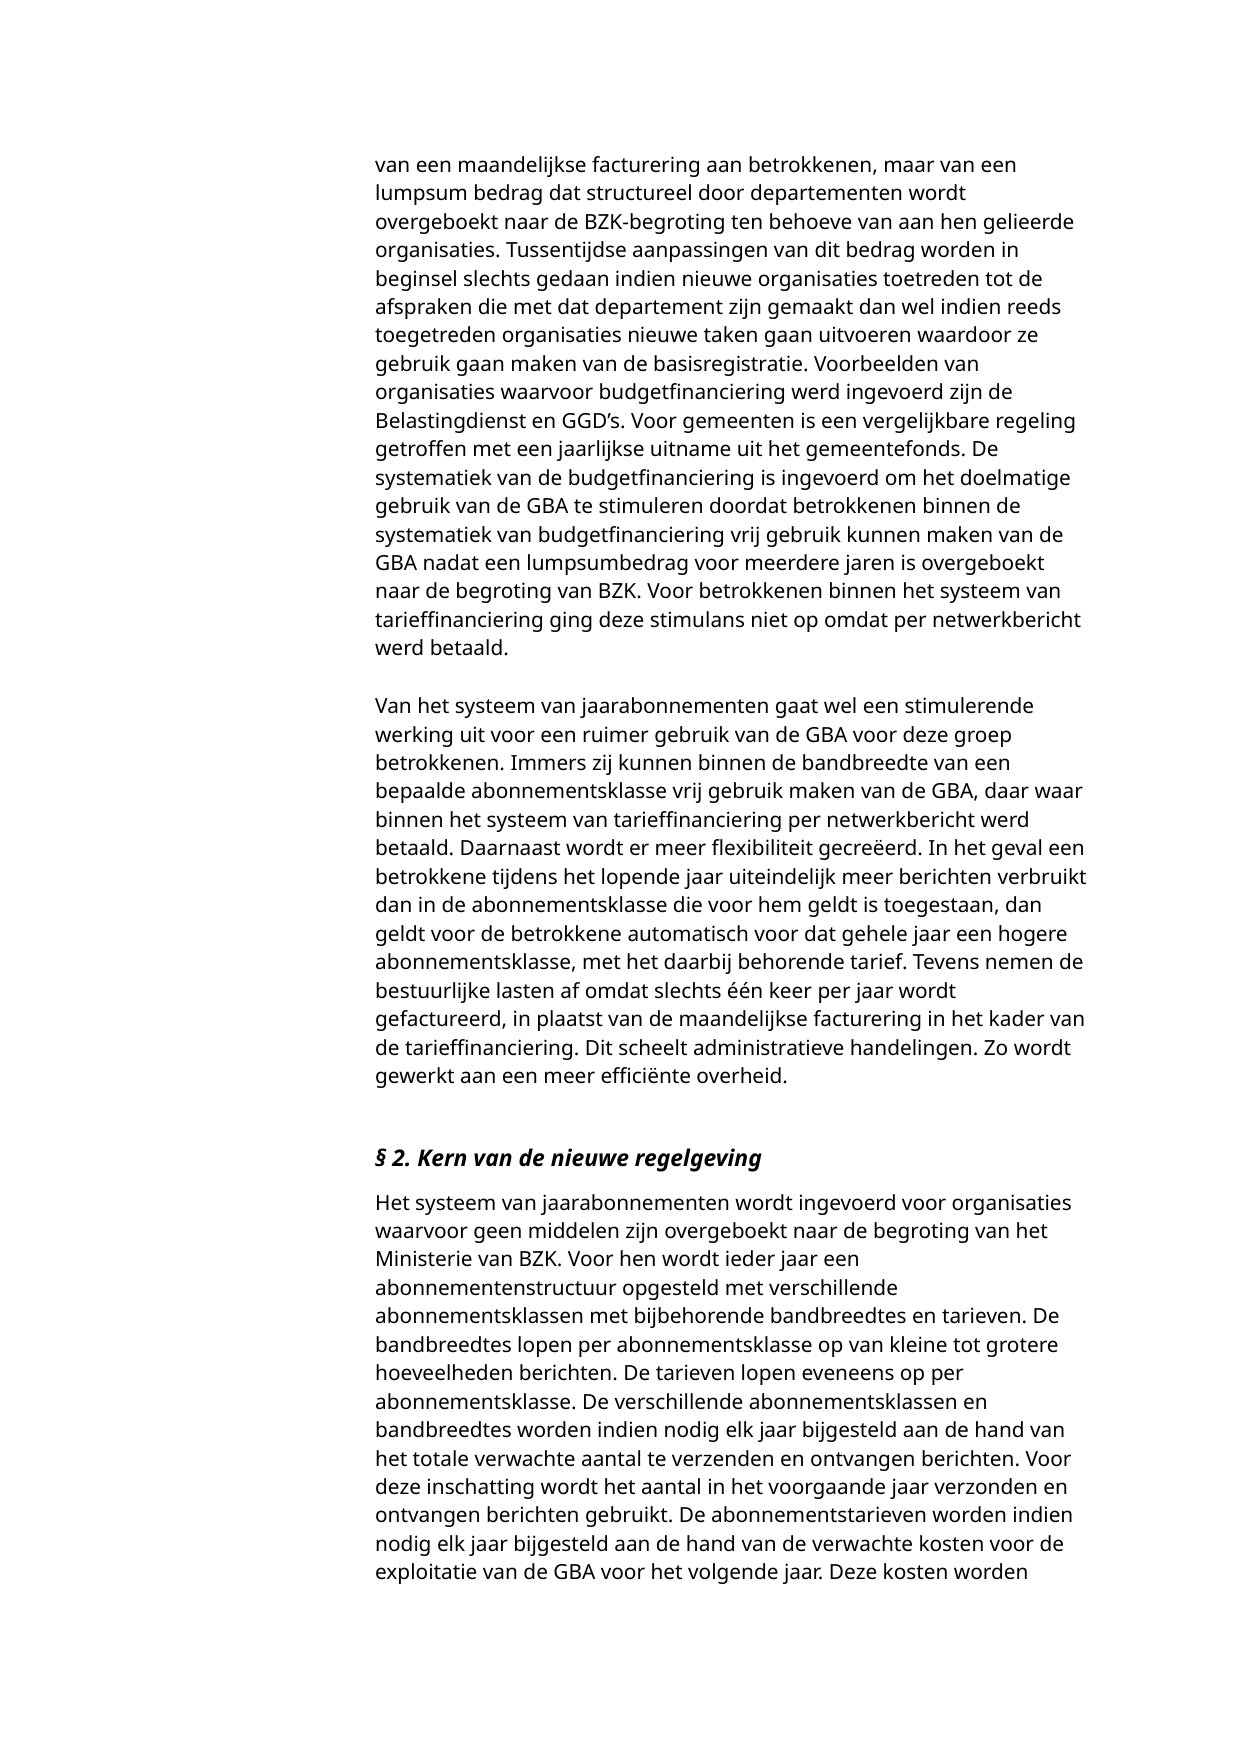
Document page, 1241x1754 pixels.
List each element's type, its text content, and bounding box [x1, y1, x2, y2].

text Van het systeem van jaarabonnementen gaat wel een stimulerende werking uit voor een ruimer gebruik van de GBA voor deze groep betrokkenen. Immers zij kunnen binnen de bandbreedte van een bepaalde abonnementsklasse vrij gebruik maken van de GBA, daar waar binnen het systeem van tarieffinanciering per netwerkbericht werd betaald. Daarnaast wordt er meer flexibiliteit gecreëerd. In het geval een betrokkene tijdens het lopende jaar uiteindelijk meer berichten verbruikt dan in de abonnementsklasse die voor hem geldt is toegestaan, dan geldt voor de betrokkene automatisch voor dat gehele jaar een hogere abonnementsklasse, met het daarbij behorende tarief. Tevens nemen de bestuurlijke lasten af omdat slechts één keer per jaar wordt gefactureerd, in plaatst van de maandelijkse facturering in het kader van de tarieffinanciering. Dit scheelt administratieve handelingen. Zo wordt gewerkt aan een meer efficiënte overheid. [375, 691, 1090, 1089]
text van een maandelijkse facturering aan betrokkenen, maar van een lumpsum bedrag dat structureel door departementen wordt overgeboekt naar de BZK-begroting ten behoeve van aan hen gelieerde organisaties. Tussentijdse aanpassingen van dit bedrag worden in beginsel slechts gedaan indien nieuwe organisaties toetreden tot de afspraken die met dat departement zijn gemaakt dan wel indien reeds toegetreden organisaties nieuwe taken gaan uitvoeren waardoor ze gebruik gaan maken van de basisregistratie. Voorbeelden van organisaties waarvoor budgetfinanciering werd ingevoerd zijn de Belastingdienst en GGD’s. Voor gemeenten is een vergelijkbare regeling getroffen met een jaarlijkse uitname uit het gemeentefonds. De systematiek van de budgetfinanciering is ingevoerd om het doelmatige gebruik van de GBA te stimuleren doordat betrokkenen binnen de systematiek van budgetfinanciering vrij gebruik kunnen maken van de GBA nadat een lumpsumbedrag voor meerdere jaren is overgeboekt naar de begroting van BZK. Voor betrokkenen binnen het systeem van tarieffinanciering ging deze stimulans niet op omdat per netwerkbericht werd betaald. [375, 150, 1090, 662]
text Het systeem van jaarabonnementen wordt ingevoerd voor organisaties waarvoor geen middelen zijn overgeboekt naar de begroting van het Ministerie van BZK. Voor hen wordt ieder jaar een abonnementenstructuur opgesteld met verschillende abonnementsklassen met bijbehorende bandbreedtes en tarieven. De bandbreedtes lopen per abonnementsklasse op van kleine tot grotere hoeveelheden berichten. De tarieven lopen eveneens op per abonnementsklasse. De verschillende abonnementsklassen en bandbreedtes worden indien nodig elk jaar bijgesteld aan de hand van het totale verwachte aantal te verzenden en ontvangen berichten. Voor deze inschatting wordt het aantal in het voorgaande jaar verzonden en ontvangen berichten gebruikt. De abonnementstarieven worden indien nodig elk jaar bijgesteld aan de hand van de verwachte kosten voor de exploitatie van de GBA voor het volgende jaar. Deze kosten worden [375, 1188, 1090, 1586]
subtitle § 2. Kern van de nieuwe regelgeving [375, 1141, 1090, 1173]
